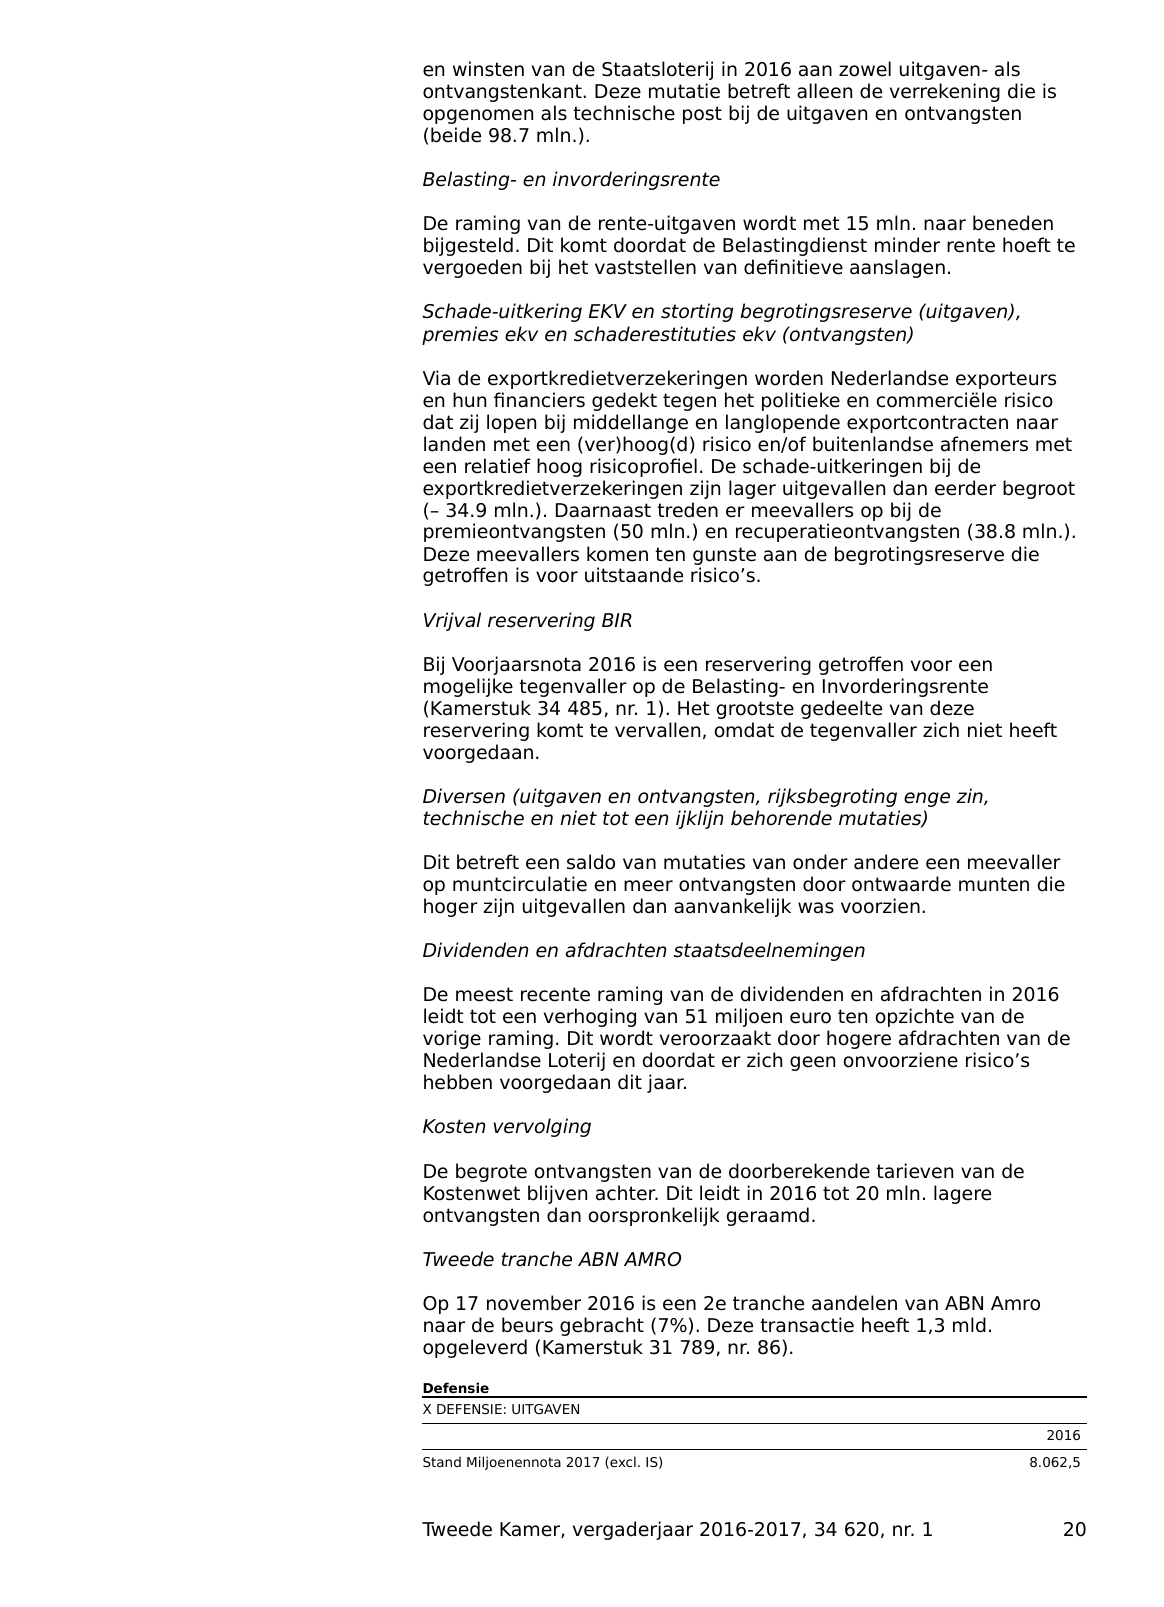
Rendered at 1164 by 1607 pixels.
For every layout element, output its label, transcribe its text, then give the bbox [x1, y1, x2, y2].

table_header Defensie [422, 1381, 1087, 1396]
subtitle Vrijval reservering BIR [422, 609, 1087, 632]
subtitle Diversen (uitgaven en ontvangsten, rijksbegroting enge zin, technische en niet tot een ijklijn behorende mutaties) [422, 786, 1087, 830]
subtitle Kosten vervolging [422, 1116, 1087, 1138]
text Op 17 november 2016 is een 2e tranche aandelen van ABN Amro naar de beurs gebracht (7%). Deze transactie heeft 1,3 mld. opgeleverd (Kamerstuk 31 789, nr. 86). [422, 1293, 1087, 1359]
text De raming van de rente-uitgaven wordt met 15 mln. naar beneden bijgesteld. Dit komt doordat de Belastingdienst minder rente hoeft te vergoeden bij het vaststellen van definitieve aanslagen. [422, 213, 1087, 279]
text De begrote ontvangsten van de doorberekende tarieven van de Kostenwet blijven achter. Dit leidt in 2016 tot 20 mln. lagere ontvangsten dan oorspronkelijk geraamd. [422, 1161, 1087, 1226]
table_cell [422, 1424, 452, 1449]
text en winsten van de Staatsloterij in 2016 aan zowel uitgaven- als ontvangstenkant. Deze mutatie betreft alleen de verrekening die is opgenomen als technische post bij de uitgaven en ontvangsten (beide 98.7 mln.). [422, 59, 1087, 147]
subtitle Belasting- en invorderingsrente [422, 169, 1087, 191]
table_cell X DEFENSIE: UITGAVEN [422, 1398, 968, 1422]
subtitle Schade-uitkering EKV en storting begrotingsreserve (uitgaven), premies ekv en schaderestituties ekv (ontvangsten) [422, 301, 1087, 345]
text De meest recente raming van de dividenden en afdrachten in 2016 leidt tot een verhoging van 51 miljoen euro ten opzichte van de vorige raming. Dit wordt veroorzaakt door hogere afdrachten van de Nederlandse Loterij en doordat er zich geen onvoorziene risico’s hebben voorgedaan dit jaar. [422, 984, 1087, 1094]
table_cell [969, 1398, 1087, 1422]
text Dit betreft een saldo van mutaties van onder andere een meevaller op muntcirculatie en meer ontvangsten door ontwaarde munten die hoger zijn uitgevallen dan aanvankelijk was voorzien. [422, 852, 1087, 918]
subtitle Dividenden en afdrachten staatsdeelnemingen [422, 940, 1087, 962]
table_cell [452, 1424, 481, 1449]
table_cell 2016 [969, 1424, 1087, 1449]
table_cell [481, 1424, 968, 1449]
text Bij Voorjaarsnota 2016 is een reservering getroffen voor een mogelijke tegenvaller op de Belasting- en Invorderingsrente (Kamerstuk 34 485, nr. 1). Het grootste gedeelte van deze reservering komt te vervallen, omdat de tegenvaller zich niet heeft voorgedaan. [422, 654, 1087, 764]
text Via de exportkredietverzekeringen worden Nederlandse exporteurs en hun financiers gedekt tegen het politieke en commerciële risico dat zij lopen bij middellange en langlopende exportcontracten naar landen met een (ver)hoog(d) risico en/of buitenlandse afnemers met een relatief hoog risicoprofiel. De schade-uitkeringen bij de exportkredietverzekeringen zijn lager uitgevallen dan eerder begroot (– 34.9 mln.). Daarnaast treden er meevallers op bij de premieontvangsten (50 mln.) en recuperatieontvangsten (38.8 mln.). Deze meevallers komen ten gunste aan de begrotingsreserve die getroffen is voor uitstaande risico’s. [422, 368, 1087, 587]
subtitle Tweede tranche ABN AMRO [422, 1249, 1087, 1271]
table_cell 8.062,5 [969, 1450, 1087, 1470]
table_cell Stand Miljoenennota 2017 (excl. IS) [422, 1450, 968, 1470]
